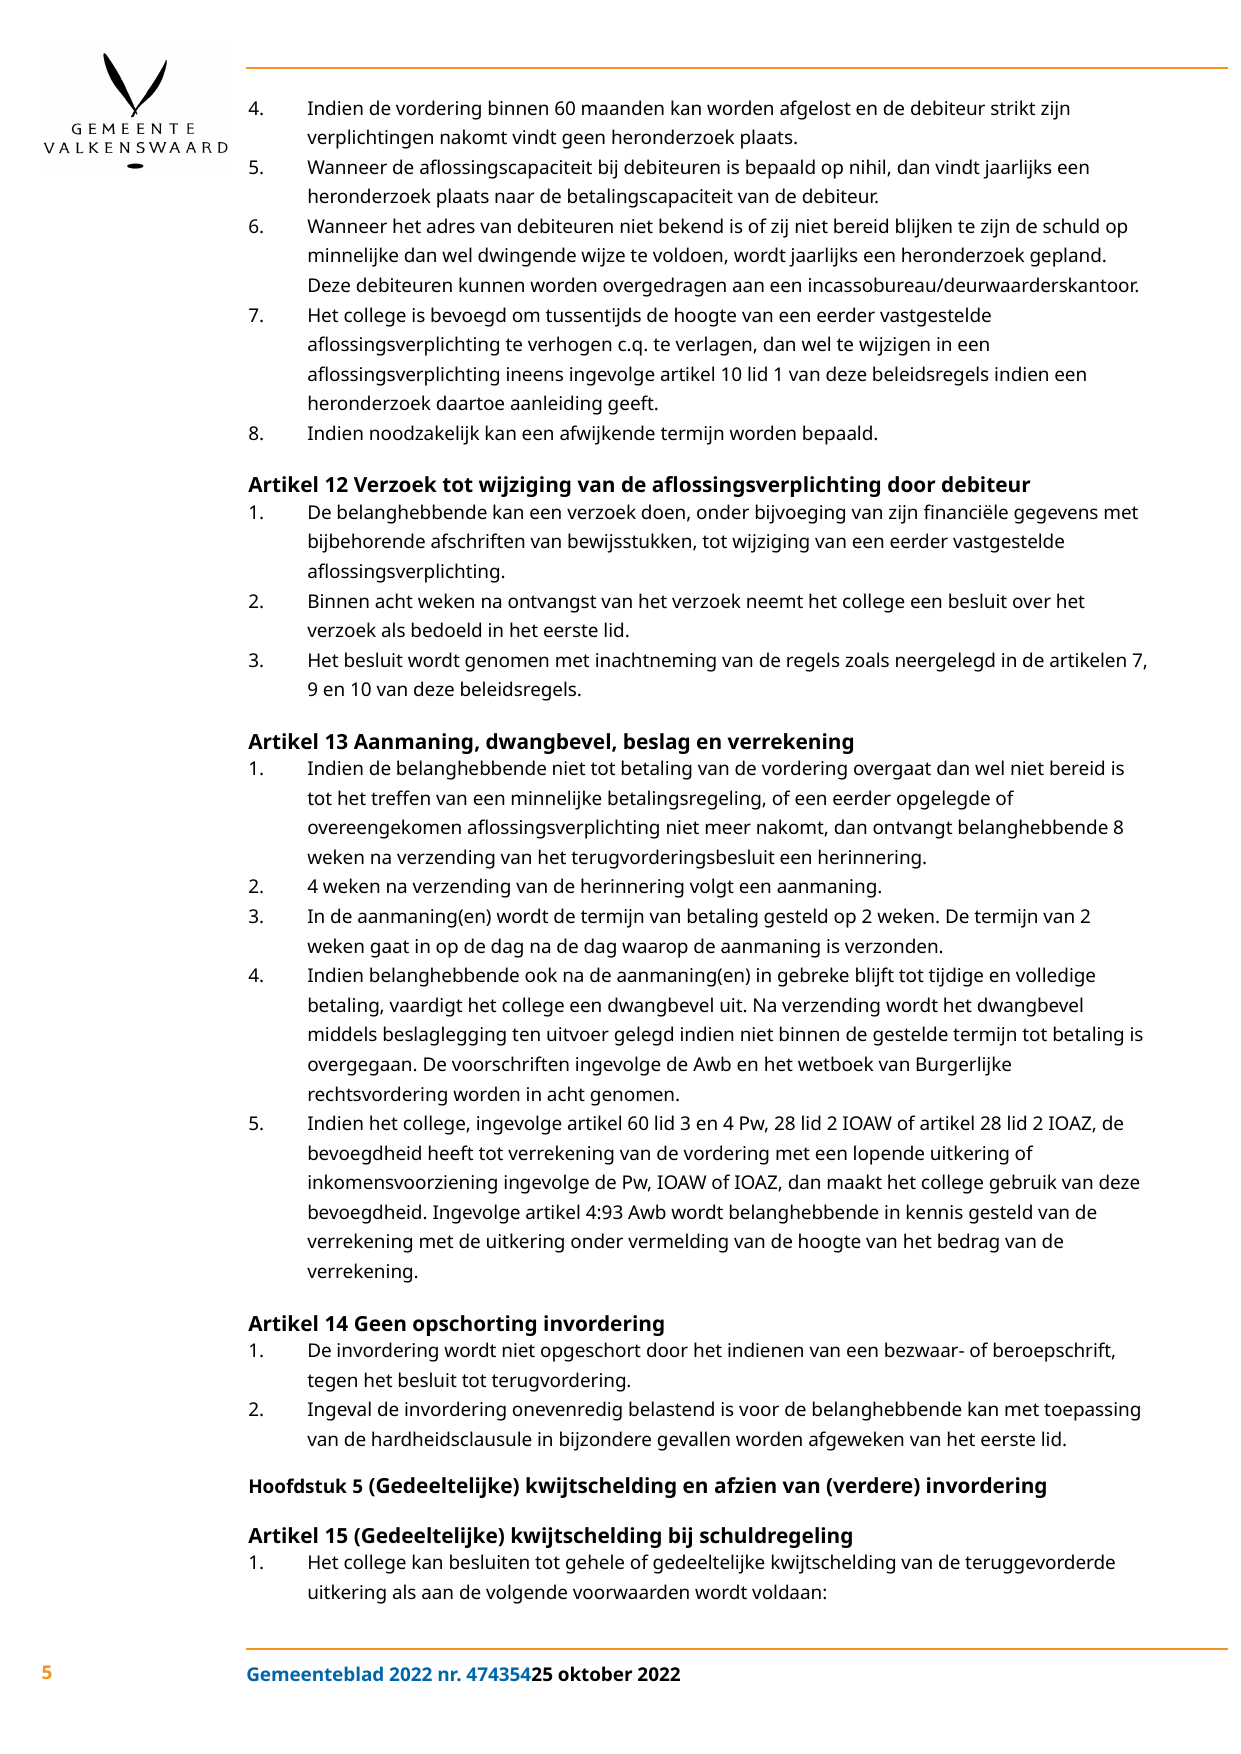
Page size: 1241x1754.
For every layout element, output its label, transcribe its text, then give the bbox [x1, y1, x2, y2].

list Wanneer het adres van debiteuren niet bekend is of zij niet bereid blijken te zijn de schuld op minnelijke dan wel dwingende wijze te voldoen, wordt jaarlijks een heronderzoek gepland. Deze debiteuren kunnen worden overgedragen aan een incassobureau/deurwaarderskantoor. [248, 213, 1152, 298]
picture [41, 47, 231, 172]
text Artikel 14 Geen opschorting invordering [248, 1309, 1152, 1337]
list Het college kan besluiten tot gehele of gedeeltelijke kwijtschelding van de teruggevorderde uitkering als aan de volgende voorwaarden wordt voldaan: [248, 1549, 1152, 1604]
list 4 weken na verzending van de herinnering volgt een aanmaning. [248, 874, 1152, 899]
list De belanghebbende kan een verzoek doen, onder bijvoeging van zijn financiële gegevens met bijbehorende afschriften van bewijsstukken, tot wijziging van een eerder vastgestelde aflossingsverplichting. [248, 499, 1152, 584]
list Wanneer de aflossingscapaciteit bij debiteuren is bepaald op nihil, dan vindt jaarlijks een heronderzoek plaats naar de betalingscapaciteit van de debiteur. [248, 154, 1152, 209]
list Ingeval de invordering onevenredig belastend is voor de belanghebbende kan met toepassing van de hardheidsclausule in bijzondere gevallen worden afgeweken van het eerste lid. [248, 1396, 1152, 1452]
list In de aanmaning(en) wordt de termijn van betaling gesteld op 2 weken. De termijn van 2 weken gaat in op de dag na de dag waarop de aanmaning is verzonden. [248, 903, 1152, 959]
text Artikel 12 Verzoek tot wijziging van de aflossingsverplichting door debiteur [248, 471, 1152, 499]
list Indien belanghebbende ook na de aanmaning(en) in gebreke blijft tot tijdige en volledige betaling, vaardigt het college een dwangbevel uit. Na verzending wordt het dwangbevel middels beslaglegging ten uitvoer gelegd indien niet binnen de gestelde termijn tot betaling is overgegaan. De voorschriften ingevolge de Awb en het wetboek van Burgerlijke rechtsvordering worden in acht genomen. [248, 962, 1152, 1107]
list De invordering wordt niet opgeschort door het indienen van een bezwaar- of beroepschrift, tegen het besluit tot terugvordering. [248, 1337, 1152, 1392]
list Het besluit wordt genomen met inachtneming van de regels zoals neergelegd in de artikelen 7, 9 en 10 van deze beleidsregels. [248, 647, 1152, 702]
text Hoofdstuk 5 (Gedeeltelijke) kwijtschelding en afzien van (verdere) invordering [248, 1472, 1152, 1500]
text Artikel 15 (Gedeeltelijke) kwijtschelding bij schuldregeling [248, 1521, 1152, 1549]
list Binnen acht weken na ontvangst van het verzoek neemt het college een besluit over het verzoek als bedoeld in het eerste lid. [248, 588, 1152, 643]
list Indien de vordering binnen 60 maanden kan worden afgelost en de debiteur strikt zijn verplichtingen nakomt vindt geen heronderzoek plaats. [248, 95, 1152, 150]
list Indien het college, ingevolge artikel 60 lid 3 en 4 Pw, 28 lid 2 IOAW of artikel 28 lid 2 IOAZ, de bevoegdheid heeft tot verrekening van de vordering met een lopende uitkering of inkomensvoorziening ingevolge de Pw, IOAW of IOAZ, dan maakt het college gebruik van deze bevoegdheid. Ingevolge artikel 4:93 Awb wordt belanghebbende in kennis gesteld van de verrekening met de uitkering onder vermelding van de hoogte van het bedrag van de verrekening. [248, 1110, 1152, 1284]
list Indien de belanghebbende niet tot betaling van de vordering overgaat dan wel niet bereid is tot het treffen van een minnelijke betalingsregeling, of een eerder opgelegde of overeengekomen aflossingsverplichting niet meer nakomt, dan ontvangt belanghebbende 8 weken na verzending van het terugvorderingsbesluit een herinnering. [248, 755, 1152, 870]
text Artikel 13 Aanmaning, dwangbevel, beslag en verrekening [248, 727, 1152, 755]
list Het college is bevoegd om tussentijds de hoogte van een eerder vastgestelde aflossingsverplichting te verhogen c.q. te verlagen, dan wel te wijzigen in een aflossingsverplichting ineens ingevolge artikel 10 lid 1 van deze beleidsregels indien een heronderzoek daartoe aanleiding geeft. [248, 302, 1152, 416]
list Indien noodzakelijk kan een afwijkende termijn worden bepaald. [248, 420, 1152, 446]
